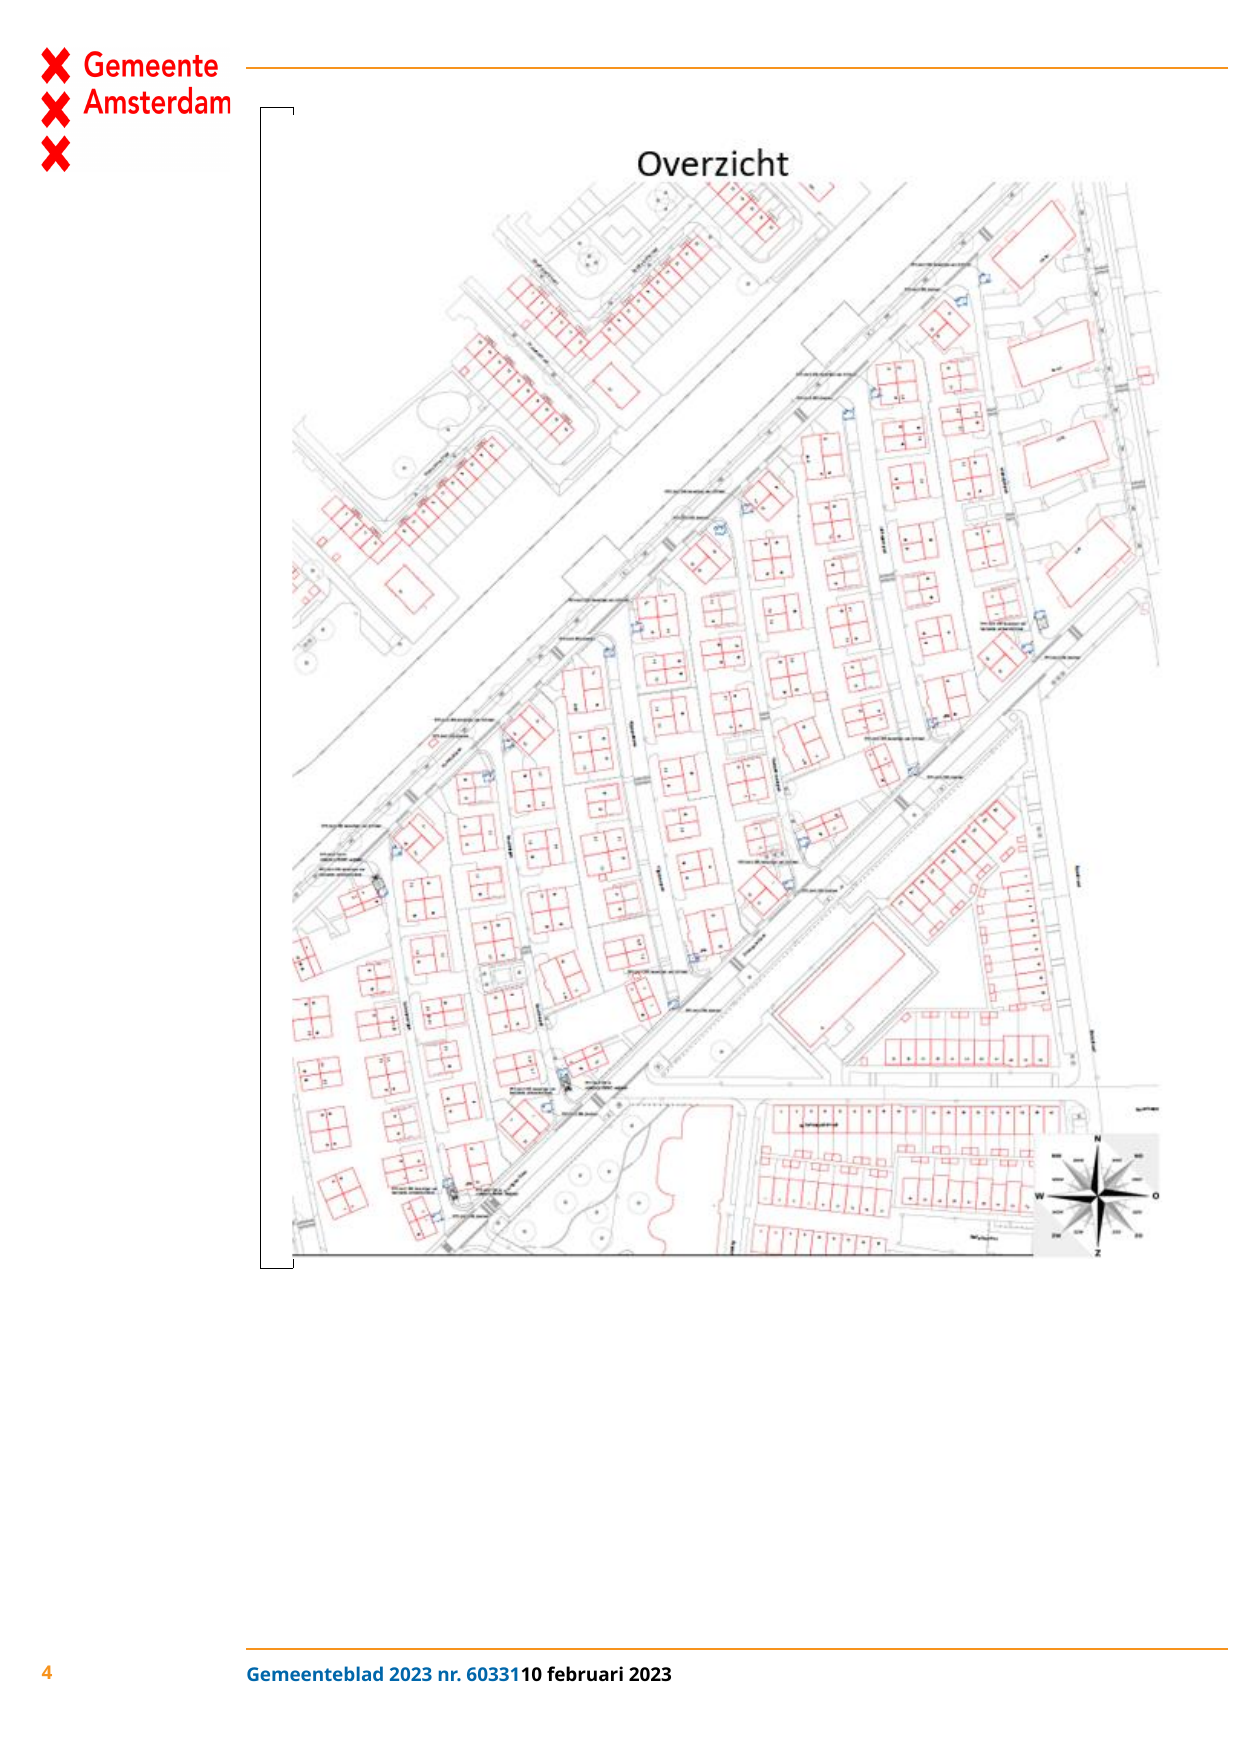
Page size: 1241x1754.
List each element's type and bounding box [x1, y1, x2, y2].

picture [41, 47, 231, 172]
picture [268, 115, 1173, 1259]
